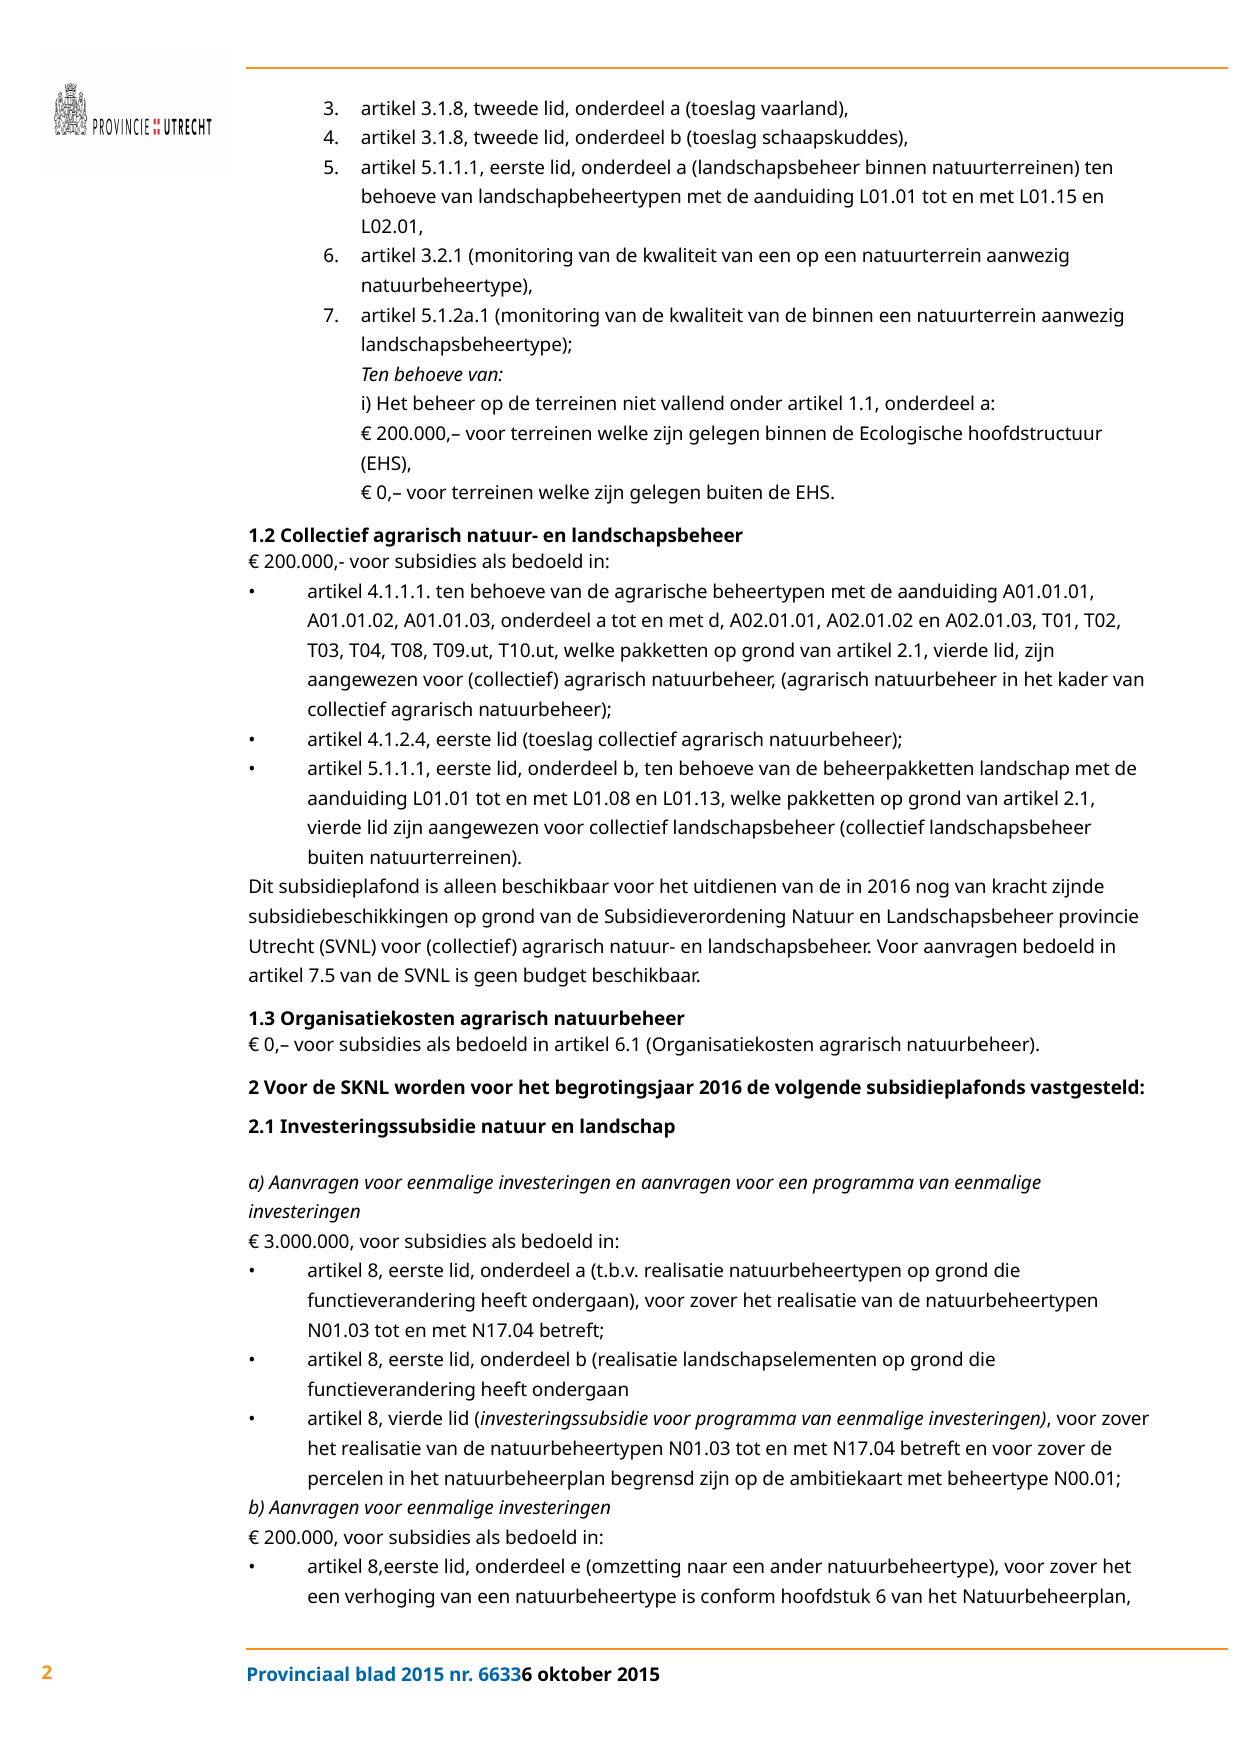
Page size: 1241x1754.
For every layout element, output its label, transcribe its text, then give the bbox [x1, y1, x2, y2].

text 2.1 Investeringssubsidie natuur en landschap [248, 1114, 1152, 1139]
picture [41, 47, 231, 172]
text Dit subsidieplafond is alleen beschikbaar voor het uitdienen van de in 2016 nog van kracht zijnde subsidiebeschikkingen op grond van de Subsidieverordening Natuur en Landschapsbeheer provincie Utrecht (SVNL) voor (collectief) agrarisch natuur- en landschapsbeheer. Voor aanvragen bedoeld in artikel 7.5 van de SVNL is geen budget beschikbaar. [248, 874, 1152, 988]
text € 200.000,- voor subsidies als bedoeld in: [248, 548, 1152, 574]
list € 200.000,– voor terreinen welke zijn gelegen binnen de Ecologische hoofdstructuur (EHS), [323, 420, 1152, 476]
list artikel 8, eerste lid, onderdeel b (realisatie landschapselementen op grond die functieverandering heeft ondergaan [248, 1346, 1152, 1402]
text € 3.000.000, voor subsidies als bedoeld in: [248, 1228, 1152, 1254]
list artikel 8,eerste lid, onderdeel e (omzetting naar een ander natuurbeheertype), voor zover het een verhoging van een natuurbeheertype is conform hoofdstuk 6 van het Natuurbeheerplan, [248, 1553, 1152, 1609]
text 1.3 Organisatiekosten agrarisch natuurbeheer [248, 1006, 1152, 1031]
list artikel 8, vierde lid (investeringssubsidie voor programma van eenmalige investeringen), voor zover het realisatie van de natuurbeheertypen N01.03 tot en met N17.04 betreft en voor zover de percelen in het natuurbeheerplan begrensd zijn op de ambitiekaart met beheertype N00.01; [248, 1406, 1152, 1491]
list artikel 3.1.8, tweede lid, onderdeel b (toeslag schaapskuddes), [323, 124, 1152, 150]
list € 0,– voor terreinen welke zijn gelegen buiten de EHS. [323, 479, 1152, 505]
list artikel 3.1.8, tweede lid, onderdeel a (toeslag vaarland), [323, 95, 1152, 121]
list artikel 5.1.2a.1 (monitoring van de kwaliteit van de binnen een natuurterrein aanwezig landschapsbeheertype); [323, 302, 1152, 357]
text € 200.000, voor subsidies als bedoeld in: [248, 1524, 1152, 1550]
list Ten behoeve van: [323, 361, 1152, 387]
list artikel 5.1.1.1, eerste lid, onderdeel b, ten behoeve van de beheerpakketten landschap met de aanduiding L01.01 tot en met L01.08 en L01.13, welke pakketten op grond van artikel 2.1, vierde lid zijn aangewezen voor collectief landschapsbeheer (collectief landschapsbeheer buiten natuurterreinen). [248, 755, 1152, 870]
list artikel 3.2.1 (monitoring van de kwaliteit van een op een natuurterrein aanwezig natuurbeheertype), [323, 243, 1152, 298]
text 1.2 Collectief agrarisch natuur- en landschapsbeheer [248, 522, 1152, 548]
list artikel 4.1.2.4, eerste lid (toeslag collectief agrarisch natuurbeheer); [248, 726, 1152, 751]
list artikel 8, eerste lid, onderdeel a (t.b.v. realisatie natuurbeheertypen op grond die functieverandering heeft ondergaan), voor zover het realisatie van de natuurbeheertypen N01.03 tot en met N17.04 betreft; [248, 1258, 1152, 1343]
text € 0,– voor subsidies als bedoeld in artikel 6.1 (Organisatiekosten agrarisch natuurbeheer). [248, 1031, 1152, 1057]
list i) Het beheer op de terreinen niet vallend onder artikel 1.1, onderdeel a: [323, 391, 1152, 416]
list artikel 5.1.1.1, eerste lid, onderdeel a (landschapsbeheer binnen natuurterreinen) ten behoeve van landschapbeheertypen met de aanduiding L01.01 tot en met L01.15 en L02.01, [323, 154, 1152, 239]
text b) Aanvragen voor eenmalige investeringen [248, 1494, 1152, 1520]
text a) Aanvragen voor eenmalige investeringen en aanvragen voor een programma van eenmalige investeringen [248, 1169, 1152, 1224]
text 2 Voor de SKNL worden voor het begrotingsjaar 2016 de volgende subsidieplafonds vastgesteld: [248, 1074, 1152, 1100]
list artikel 4.1.1.1. ten behoeve van de agrarische beheertypen met de aanduiding A01.01.01, A01.01.02, A01.01.03, onderdeel a tot en met d, A02.01.01, A02.01.02 en A02.01.03, T01, T02, T03, T04, T08, T09.ut, T10.ut, welke pakketten op grond van artikel 2.1, vierde lid, zijn aangewezen voor (collectief) agrarisch natuurbeheer, (agrarisch natuurbeheer in het kader van collectief agrarisch natuurbeheer); [248, 578, 1152, 722]
